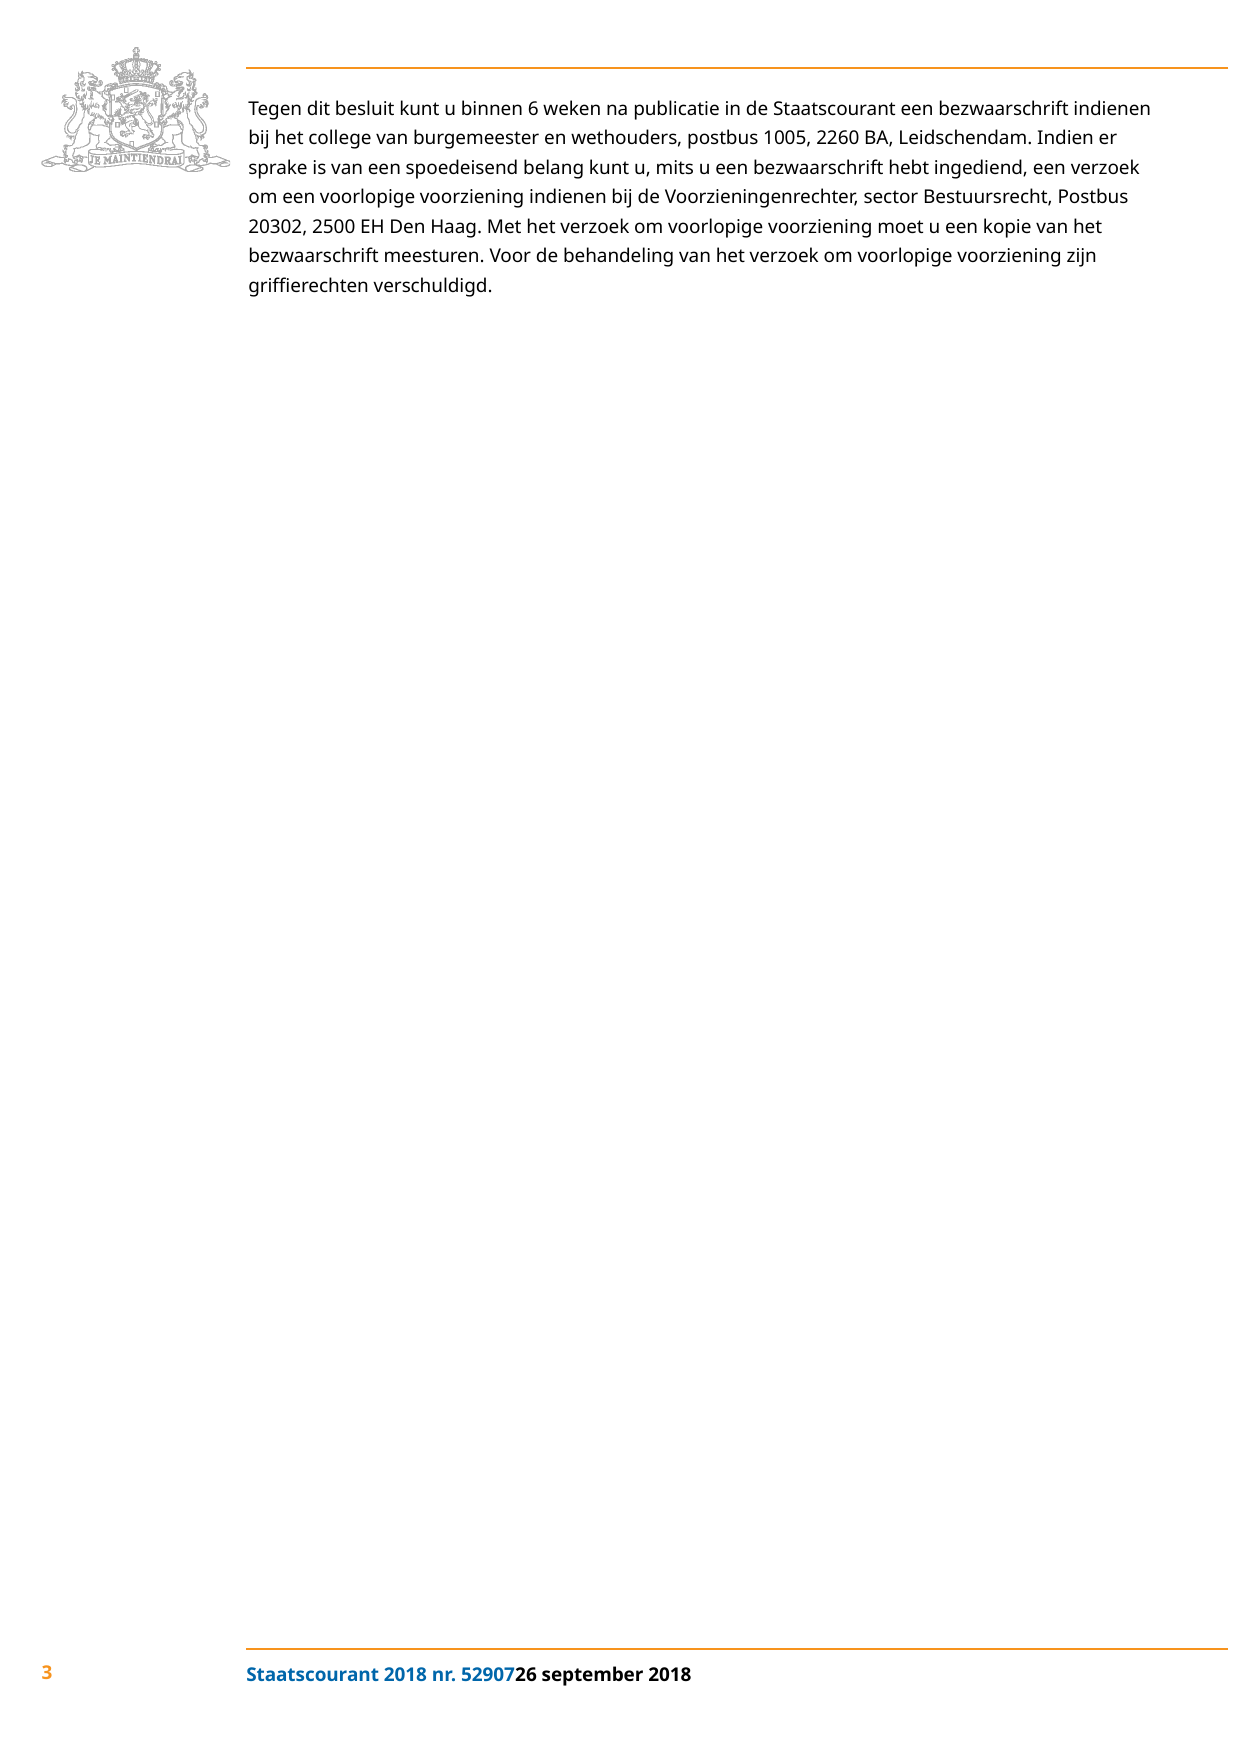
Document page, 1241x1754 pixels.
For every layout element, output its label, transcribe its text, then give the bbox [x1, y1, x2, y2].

text Tegen dit besluit kunt u binnen 6 weken na publicatie in de Staatscourant een bezwaarschrift indienen bij het college van burgemeester en wethouders, postbus 1005, 2260 BA, Leidschendam. Indien er sprake is van een spoedeisend belang kunt u, mits u een bezwaarschrift hebt ingediend, een verzoek om een voorlopige voorziening indienen bij de Voorzieningenrechter, sector Bestuursrecht, Postbus 20302, 2500 EH Den Haag. Met het verzoek om voorlopige voorziening moet u een kopie van het bezwaarschrift meesturen. Voor de behandeling van het verzoek om voorlopige voorziening zijn griffierechten verschuldigd. [248, 95, 1152, 298]
picture [41, 47, 231, 172]
